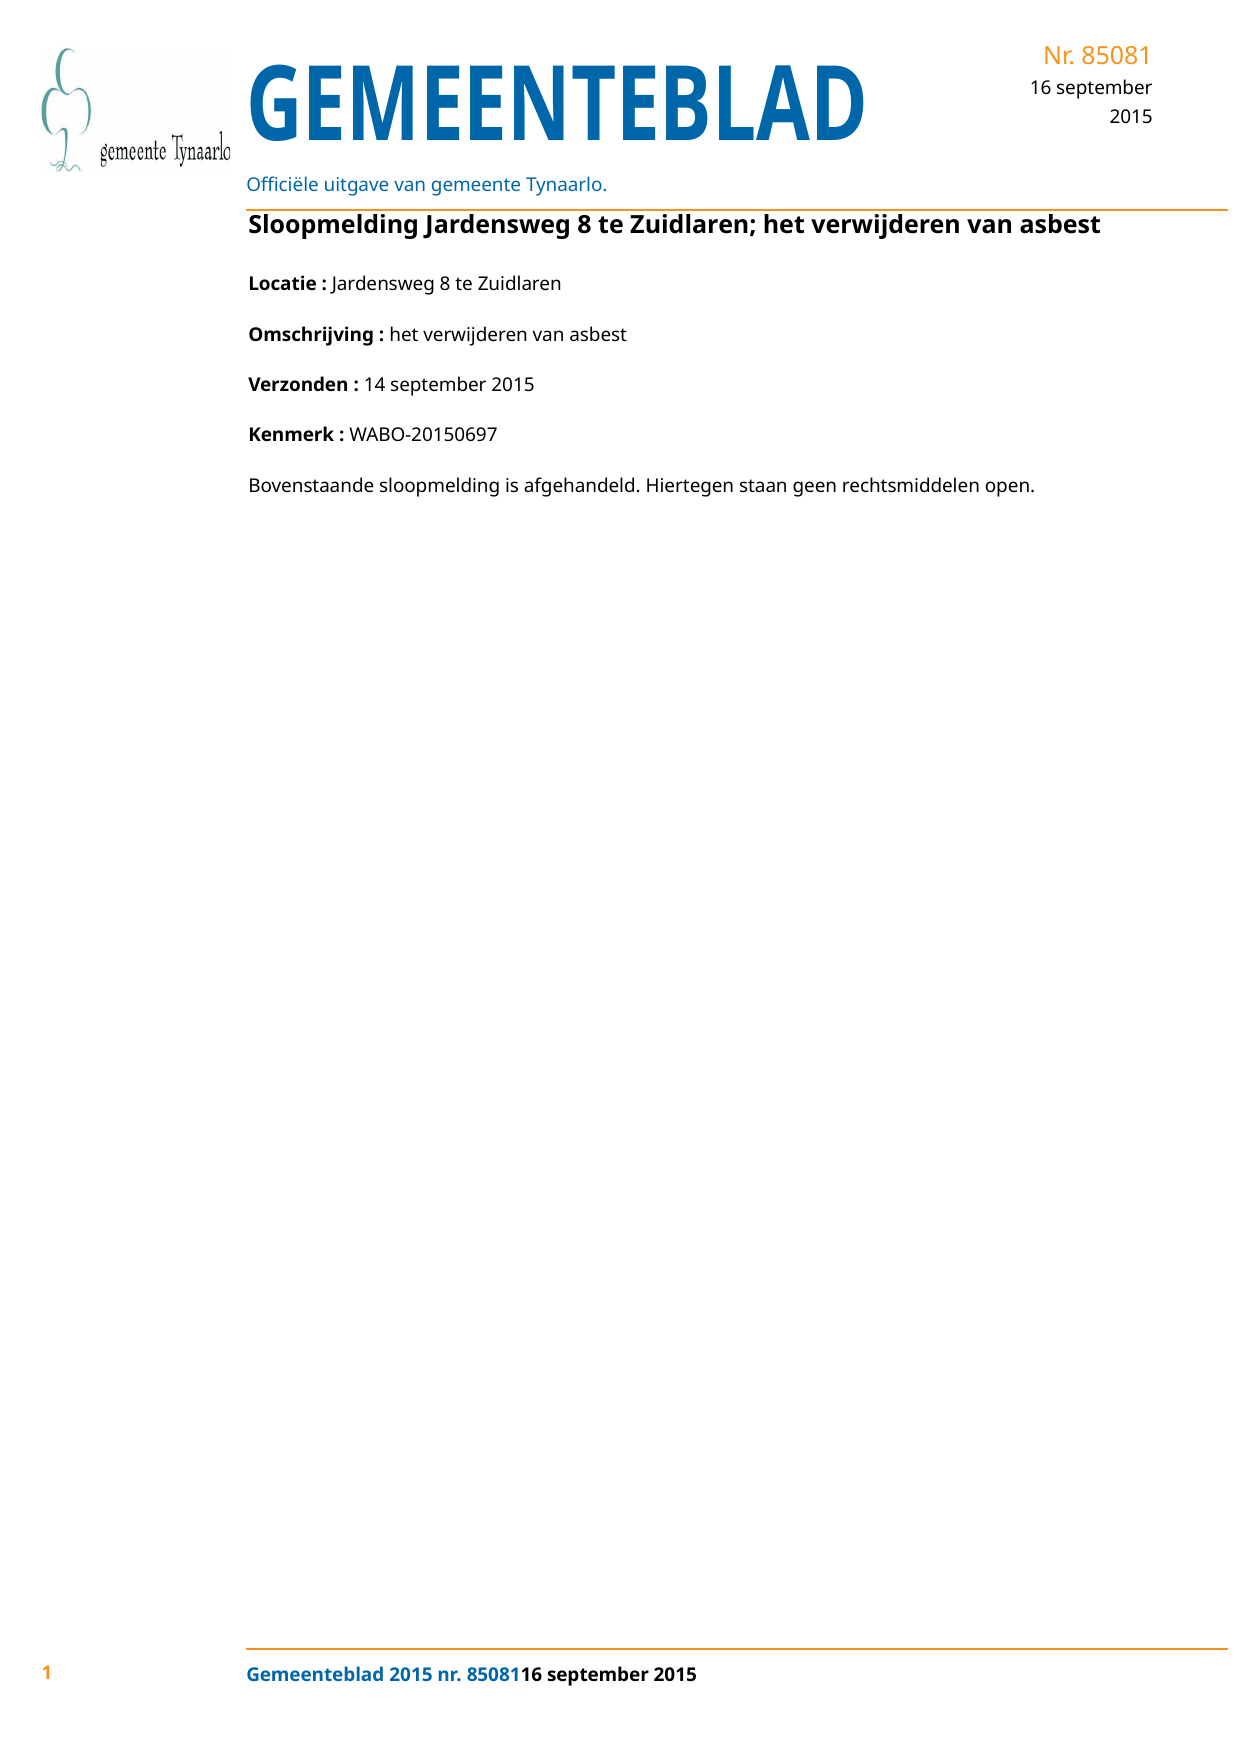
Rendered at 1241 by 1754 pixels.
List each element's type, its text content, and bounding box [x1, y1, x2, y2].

text Kenmerk : WABO-20150697 [248, 422, 1152, 447]
text Verzonden : 14 september 2015 [248, 371, 1152, 397]
text Bovenstaande sloopmelding is afgehandeld. Hiertegen staan geen rechtsmiddelen open. [248, 472, 1152, 498]
text Sloopmelding Jardensweg 8 te Zuidlaren; het verwijderen van asbest [248, 211, 1152, 241]
text Omschrijving : het verwijderen van asbest [248, 321, 1152, 346]
text Locatie : Jardensweg 8 te Zuidlaren [248, 270, 1152, 296]
picture [41, 47, 231, 172]
